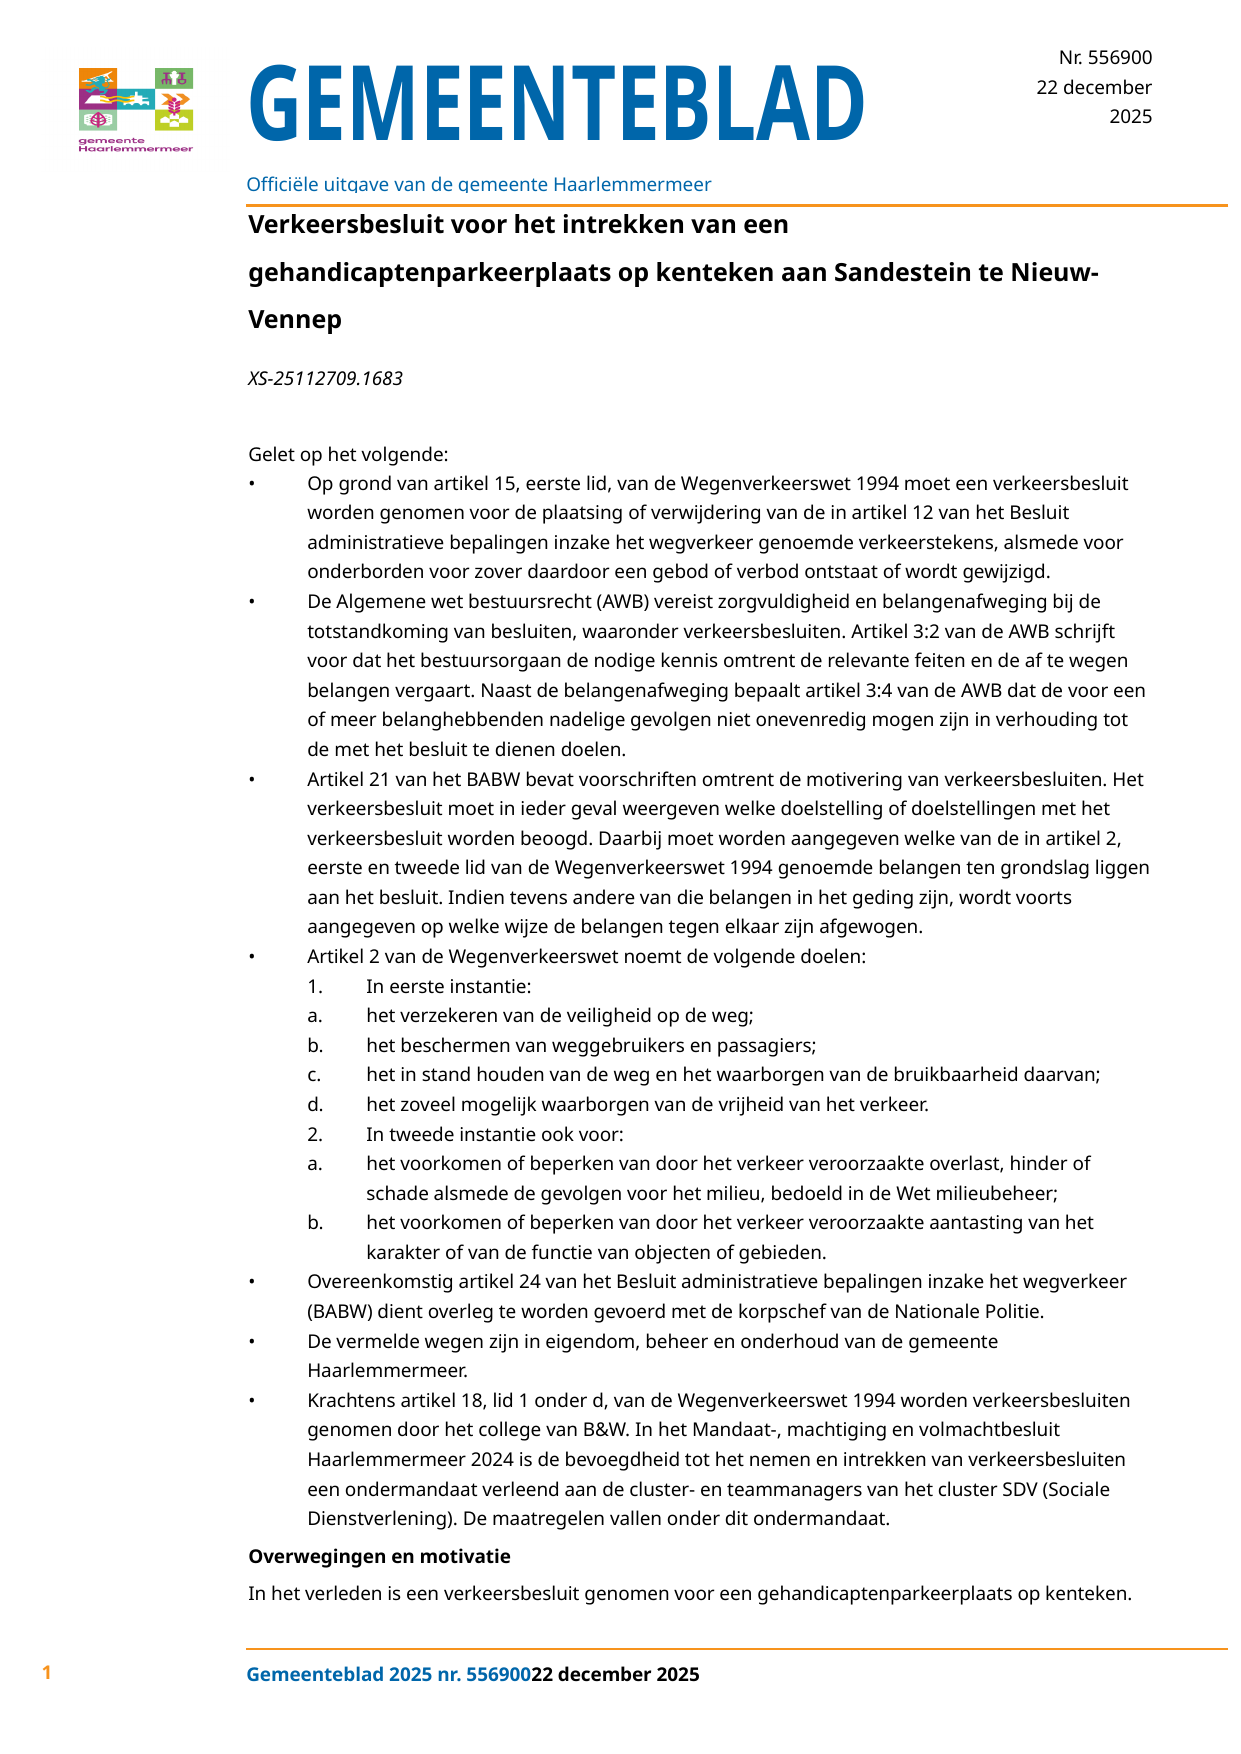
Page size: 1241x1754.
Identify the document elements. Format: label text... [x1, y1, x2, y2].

list het zoveel mogelijk waarborgen van de vrijheid van het verkeer. [307, 1091, 1152, 1117]
list het voorkomen of beperken van door het verkeer veroorzaakte overlast, hinder of schade alsmede de gevolgen voor het milieu, bedoeld in de Wet milieubeheer; [307, 1150, 1152, 1206]
list In eerste instantie: [307, 973, 1152, 998]
text XS-25112709.1683 [248, 366, 1152, 391]
list De Algemene wet bestuursrecht (AWB) vereist zorgvuldigheid en belangenafweging bij de totstandkoming van besluiten, waaronder verkeersbesluiten. Artikel 3:2 van de AWB schrijft voor dat het bestuursorgaan de nodige kennis omtrent de relevante feiten en de af te wegen belangen vergaart. Naast de belangenafweging bepaalt artikel 3:4 van de AWB dat de voor een of meer belanghebbenden nadelige gevolgen niet onevenredig mogen zijn in verhouding tot de met het besluit te dienen doelen. [248, 588, 1152, 762]
list Overeenkomstig artikel 24 van het Besluit administratieve bepalingen inzake het wegverkeer (BABW) dient overleg te worden gevoerd met de korpschef van de Nationale Politie. [248, 1269, 1152, 1324]
list het voorkomen of beperken van door het verkeer veroorzaakte aantasting van het karakter of van de functie van objecten of gebieden. [307, 1209, 1152, 1265]
picture [41, 47, 231, 172]
text In het verleden is een verkeersbesluit genomen voor een gehandicaptenparkeerplaats op kenteken. [248, 1580, 1152, 1606]
text Verkeersbesluit voor het intrekken van een gehandicaptenparkeerplaats op kenteken aan Sandestein te Nieuw-Vennep [248, 207, 1152, 336]
list Artikel 21 van het BABW bevat voorschriften omtrent de motivering van verkeersbesluiten. Het verkeersbesluit moet in ieder geval weergeven welke doelstelling of doelstellingen met het verkeersbesluit worden beoogd. Daarbij moet worden aangegeven welke van de in artikel 2, eerste en tweede lid van de Wegenverkeerswet 1994 genoemde belangen ten grondslag liggen aan het besluit. Indien tevens andere van die belangen in het geding zijn, wordt voorts aangegeven op welke wijze de belangen tegen elkaar zijn afgewogen. [248, 766, 1152, 939]
list het beschermen van weggebruikers en passagiers; [307, 1032, 1152, 1058]
list Op grond van artikel 15, eerste lid, van de Wegenverkeerswet 1994 moet een verkeersbesluit worden genomen voor de plaatsing of verwijdering van de in artikel 12 van het Besluit administratieve bepalingen inzake het wegverkeer genoemde verkeerstekens, alsmede voor onderborden voor zover daardoor een gebod of verbod ontstaat of wordt gewijzigd. [248, 470, 1152, 584]
list In tweede instantie ook voor: [307, 1121, 1152, 1146]
list Krachtens artikel 18, lid 1 onder d, van de Wegenverkeerswet 1994 worden verkeersbesluiten genomen door het college van B&W. In het Mandaat-, machtiging en volmachtbesluit Haarlemmermeer 2024 is de bevoegdheid tot het nemen en intrekken van verkeersbesluiten een ondermandaat verleend aan de cluster- en teammanagers van het cluster SDV (Sociale Dienstverlening). De maatregelen vallen onder dit ondermandaat. [248, 1387, 1152, 1531]
text Gelet op het volgende: [248, 442, 1152, 467]
list De vermelde wegen zijn in eigendom, beheer en onderhoud van de gemeente Haarlemmermeer. [248, 1328, 1152, 1383]
list Artikel 2 van de Wegenverkeerswet noemt de volgende doelen: [248, 943, 1152, 969]
text Overwegingen en motivatie [248, 1543, 1152, 1569]
list het in stand houden van de weg en het waarborgen van de bruikbaarheid daarvan; [307, 1062, 1152, 1087]
list het verzekeren van de veiligheid op de weg; [307, 1002, 1152, 1028]
